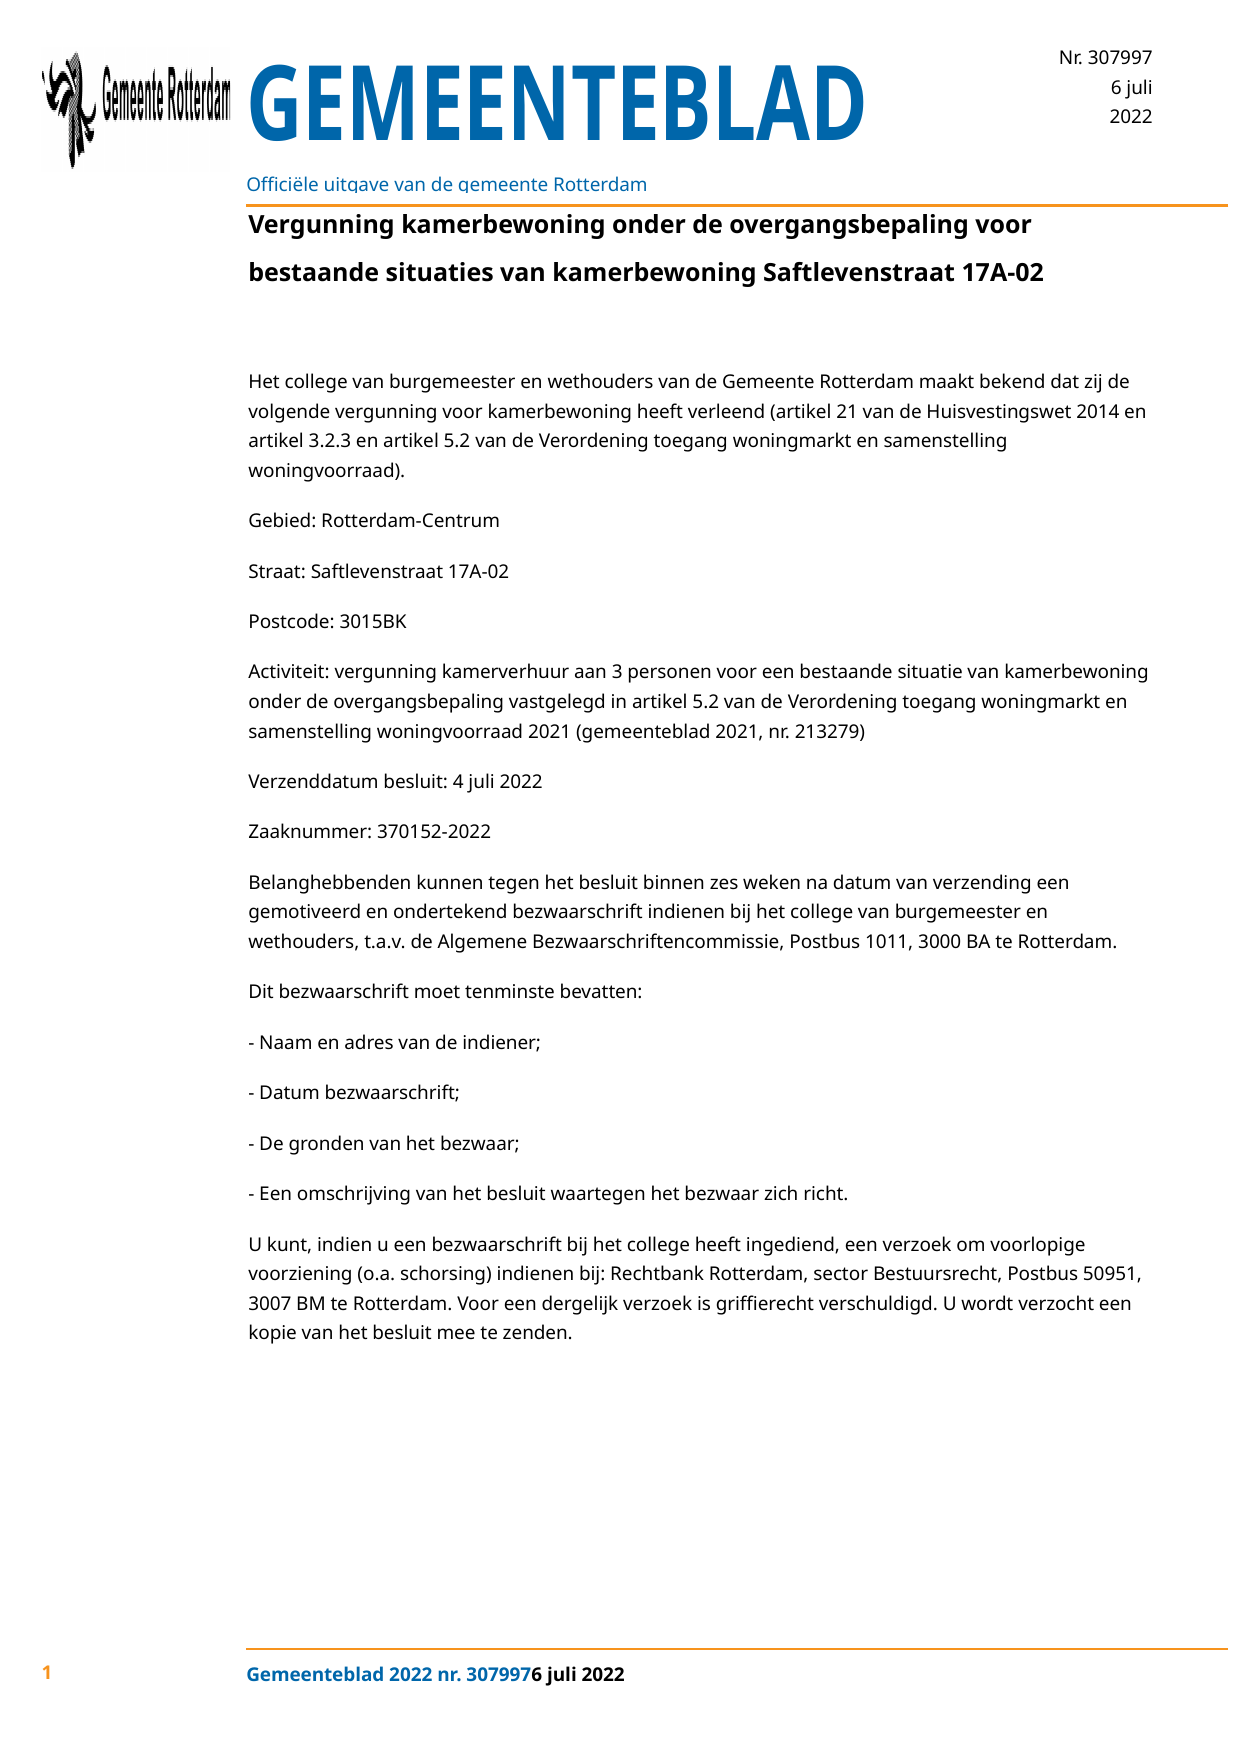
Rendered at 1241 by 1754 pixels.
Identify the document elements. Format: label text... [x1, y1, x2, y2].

text Vergunning kamerbewoning onder de overgangsbepaling voor bestaande situaties van kamerbewoning Saftlevenstraat 17A-02 [248, 207, 1152, 288]
text Activiteit: vergunning kamerverhuur aan 3 personen voor een bestaande situatie van kamerbewoning onder de overgangsbepaling vastgelegd in artikel 5.2 van de Verordening toegang woningmarkt en samenstelling woningvoorraad 2021 (gemeenteblad 2021, nr. 213279) [248, 659, 1152, 744]
text Postcode: 3015BK [248, 608, 1152, 634]
text Gebied: Rotterdam-Centrum [248, 507, 1152, 533]
picture [41, 47, 231, 172]
text - De gronden van het bezwaar; [248, 1130, 1152, 1156]
text Straat: Saftlevenstraat 17A-02 [248, 558, 1152, 584]
text U kunt, indien u een bezwaarschrift bij het college heeft ingediend, een verzoek om voorlopige voorziening (o.a. schorsing) indienen bij: Rechtbank Rotterdam, sector Bestuursrecht, Postbus 50951, 3007 BM te Rotterdam. Voor een dergelijk verzoek is griffierecht verschuldigd. U wordt verzocht een kopie van het besluit mee te zenden. [248, 1231, 1152, 1345]
text Belanghebbenden kunnen tegen het besluit binnen zes weken na datum van verzending een gemotiveerd en ondertekend bezwaarschrift indienen bij het college van burgemeester en wethouders, t.a.v. de Algemene Bezwaarschriftencommissie, Postbus 1011, 3000 BA te Rotterdam. [248, 869, 1152, 954]
text - Datum bezwaarschrift; [248, 1079, 1152, 1105]
text - Naam en adres van de indiener; [248, 1029, 1152, 1055]
text Verzenddatum besluit: 4 juli 2022 [248, 768, 1152, 794]
text Zaaknummer: 370152-2022 [248, 819, 1152, 844]
text - Een omschrijving van het besluit waartegen het bezwaar zich richt. [248, 1180, 1152, 1206]
text Het college van burgemeester en wethouders van de Gemeente Rotterdam maakt bekend dat zij de volgende vergunning voor kamerbewoning heeft verleend (artikel 21 van de Huisvestingswet 2014 en artikel 3.2.3 en artikel 5.2 van de Verordening toegang woningmarkt en samenstelling woningvoorraad). [248, 368, 1152, 483]
text Dit bezwaarschrift moet tenminste bevatten: [248, 979, 1152, 1004]
